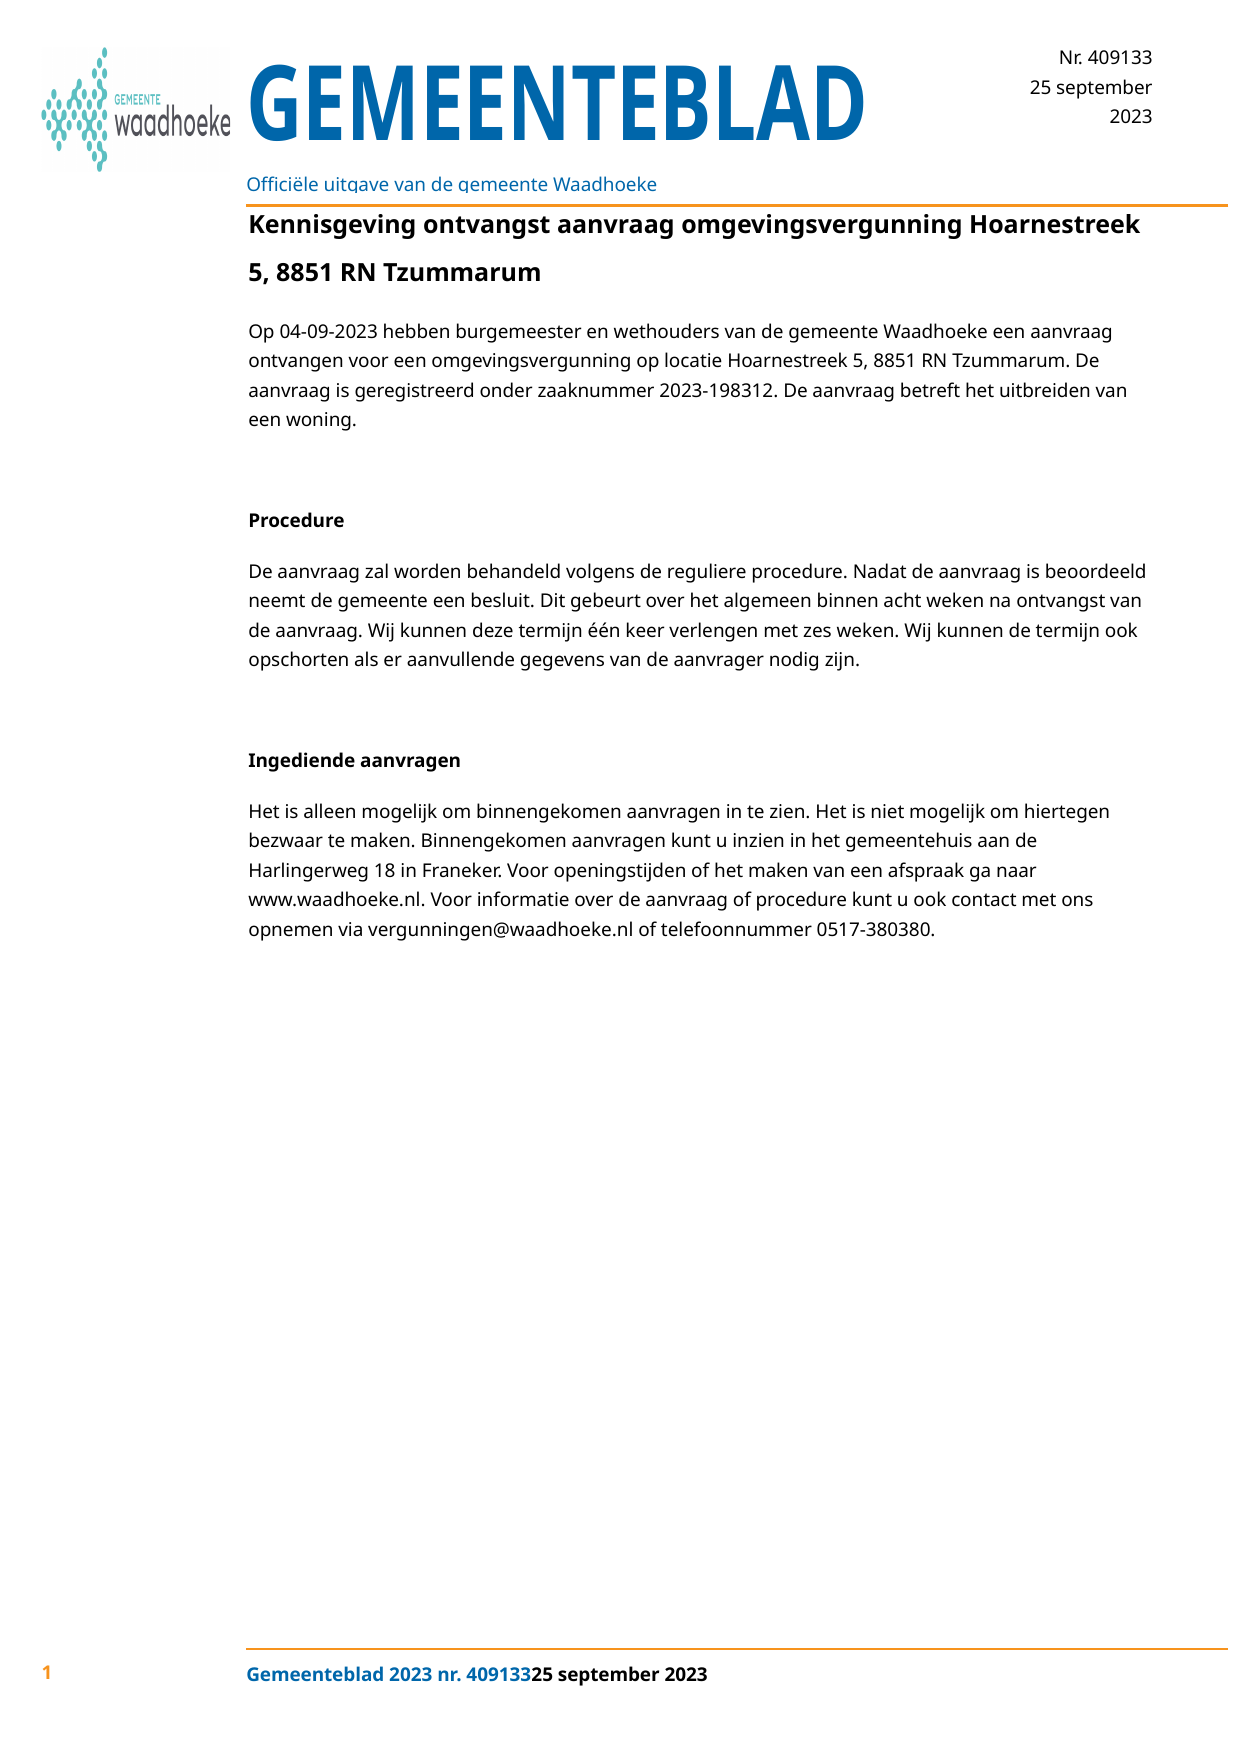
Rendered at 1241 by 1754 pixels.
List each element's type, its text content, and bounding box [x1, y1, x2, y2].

text Het is alleen mogelijk om binnengekomen aanvragen in te zien. Het is niet mogelijk om hiertegen bezwaar te maken. Binnengekomen aanvragen kunt u inzien in het gemeentehuis aan de Harlingerweg 18 in Franeker. Voor openingstijden of het maken van een afspraak ga naar www.waadhoeke.nl. Voor informatie over de aanvraag of procedure kunt u ook contact met ons opnemen via vergunningen@waadhoeke.nl of telefoonnummer 0517-380380. [248, 798, 1152, 942]
picture [41, 47, 231, 172]
text Procedure [248, 507, 1152, 533]
text Ingediende aanvragen [248, 747, 1152, 773]
text De aanvraag zal worden behandeld volgens de reguliere procedure. Nadat de aanvraag is beoordeeld neemt de gemeente een besluit. Dit gebeurt over het algemeen binnen acht weken na ontvangst van de aanvraag. Wij kunnen deze termijn één keer verlengen met zes weken. Wij kunnen de termijn ook opschorten als er aanvullende gegevens van de aanvrager nodig zijn. [248, 558, 1152, 672]
text Op 04-09-2023 hebben burgemeester en wethouders van de gemeente Waadhoeke een aanvraag ontvangen voor een omgevingsvergunning op locatie Hoarnestreek 5, 8851 RN Tzummarum. De aanvraag is geregistreerd onder zaaknummer 2023-198312. De aanvraag betreft het uitbreiden van een woning. [248, 318, 1152, 432]
text Kennisgeving ontvangst aanvraag omgevingsvergunning Hoarnestreek 5, 8851 RN Tzummarum [248, 207, 1152, 288]
